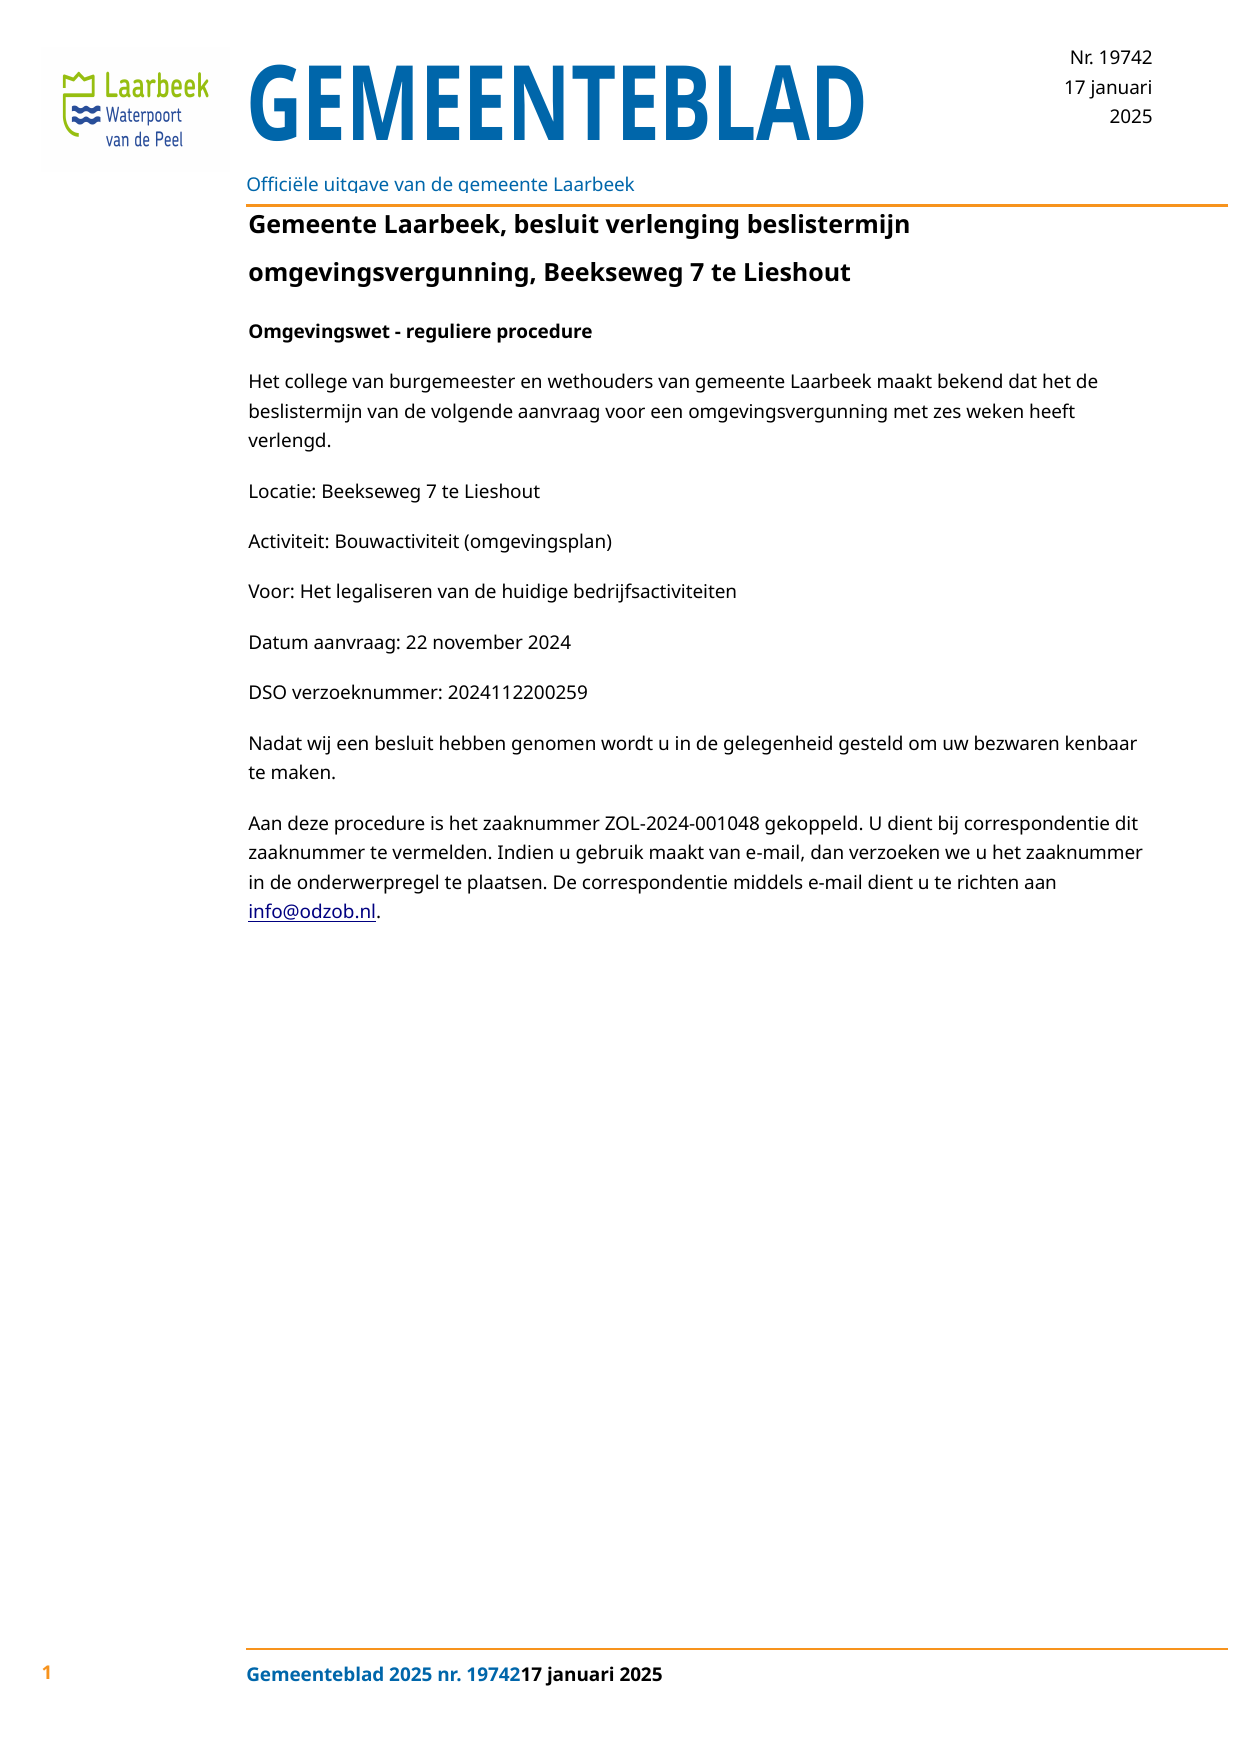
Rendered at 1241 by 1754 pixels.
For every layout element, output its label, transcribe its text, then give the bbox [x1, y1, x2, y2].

text Aan deze procedure is het zaaknummer ZOL-2024-001048 gekoppeld. U dient bij correspondentie dit zaaknummer te vermelden. Indien u gebruik maakt van e-mail, dan verzoeken we u het zaaknummer in de onderwerpregel te plaatsen. De correspondentie middels e-mail dient u te richten aan info@odzob.nl. [248, 810, 1152, 924]
text Datum aanvraag: 22 november 2024 [248, 629, 1152, 655]
text Locatie: Beekseweg 7 te Lieshout [248, 478, 1152, 504]
text Activiteit: Bouwactiviteit (omgevingsplan) [248, 528, 1152, 554]
text Gemeente Laarbeek, besluit verlenging beslistermijn omgevingsvergunning, Beekseweg 7 te Lieshout [248, 207, 1152, 288]
picture [41, 47, 231, 172]
text Het college van burgemeester en wethouders van gemeente Laarbeek maakt bekend dat het de beslistermijn van de volgende aanvraag voor een omgevingsvergunning met zes weken heeft verlengd. [248, 368, 1152, 453]
text Nadat wij een besluit hebben genomen wordt u in de gelegenheid gesteld om uw bezwaren kenbaar te maken. [248, 730, 1152, 785]
text Omgevingswet - reguliere procedure [248, 318, 1152, 344]
text Voor: Het legaliseren van de huidige bedrijfsactiviteiten [248, 579, 1152, 604]
text DSO verzoeknummer: 2024112200259 [248, 679, 1152, 705]
